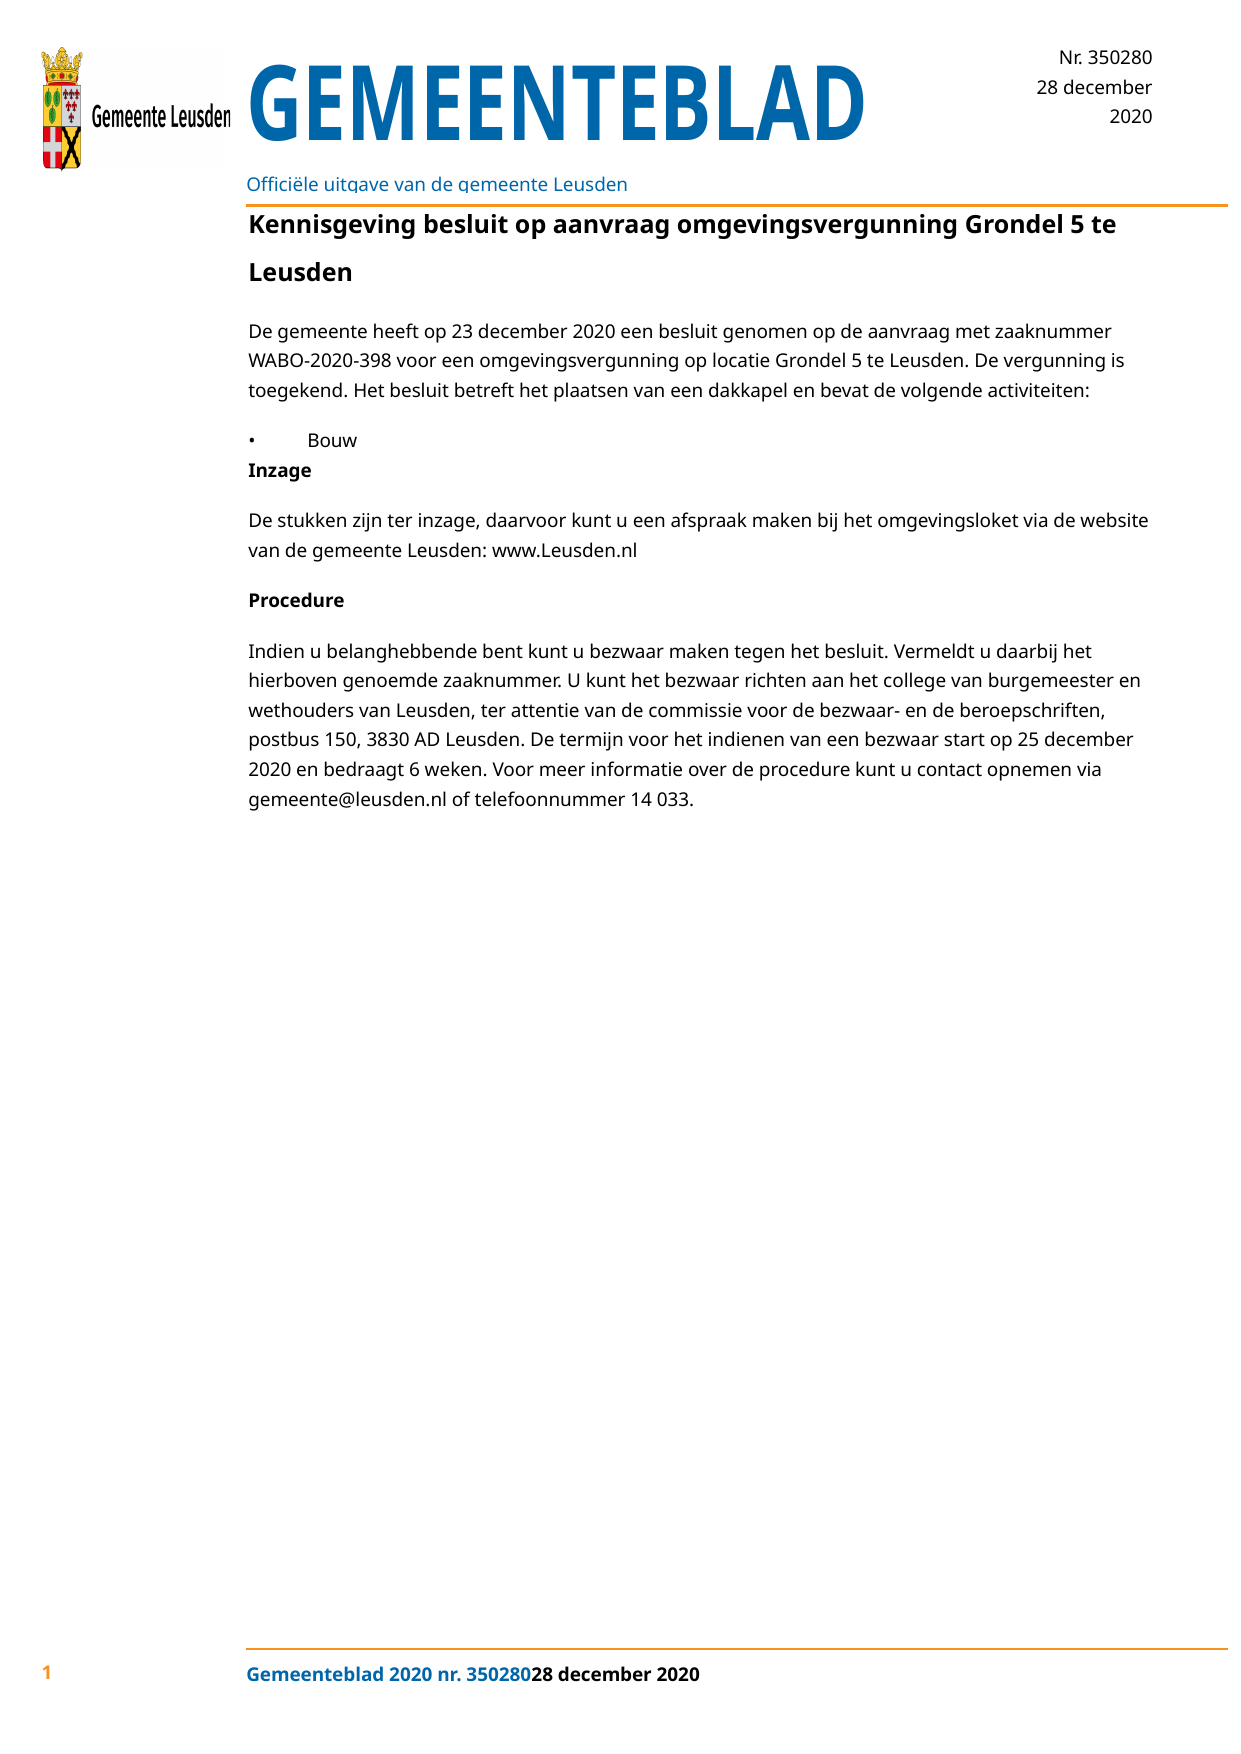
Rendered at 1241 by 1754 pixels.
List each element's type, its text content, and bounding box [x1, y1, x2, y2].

text Indien u belanghebbende bent kunt u bezwaar maken tegen het besluit. Vermeldt u daarbij het hierboven genoemde zaaknummer. U kunt het bezwaar richten aan het college van burgemeester en wethouders van Leusden, ter attentie van de commissie voor de bezwaar- en de beroepschriften, postbus 150, 3830 AD Leusden. De termijn voor het indienen van een bezwaar start op 25 december 2020 en bedraagt 6 weken. Voor meer informatie over de procedure kunt u contact opnemen via gemeente@leusden.nl of telefoonnummer 14 033. [248, 638, 1152, 812]
text De stukken zijn ter inzage, daarvoor kunt u een afspraak maken bij het omgevingsloket via de website van de gemeente Leusden: www.Leusden.nl [248, 507, 1152, 563]
text De gemeente heeft op 23 december 2020 een besluit genomen op de aanvraag met zaaknummer WABO-2020-398 voor een omgevingsvergunning op locatie Grondel 5 te Leusden. De vergunning is toegekend. Het besluit betreft het plaatsen van een dakkapel en bevat de volgende activiteiten: [248, 318, 1152, 403]
text Kennisgeving besluit op aanvraag omgevingsvergunning Grondel 5 te Leusden [248, 207, 1152, 288]
list Bouw [248, 427, 1152, 453]
picture [41, 47, 231, 172]
text Procedure [248, 587, 1152, 613]
text Inzage [248, 457, 1152, 483]
